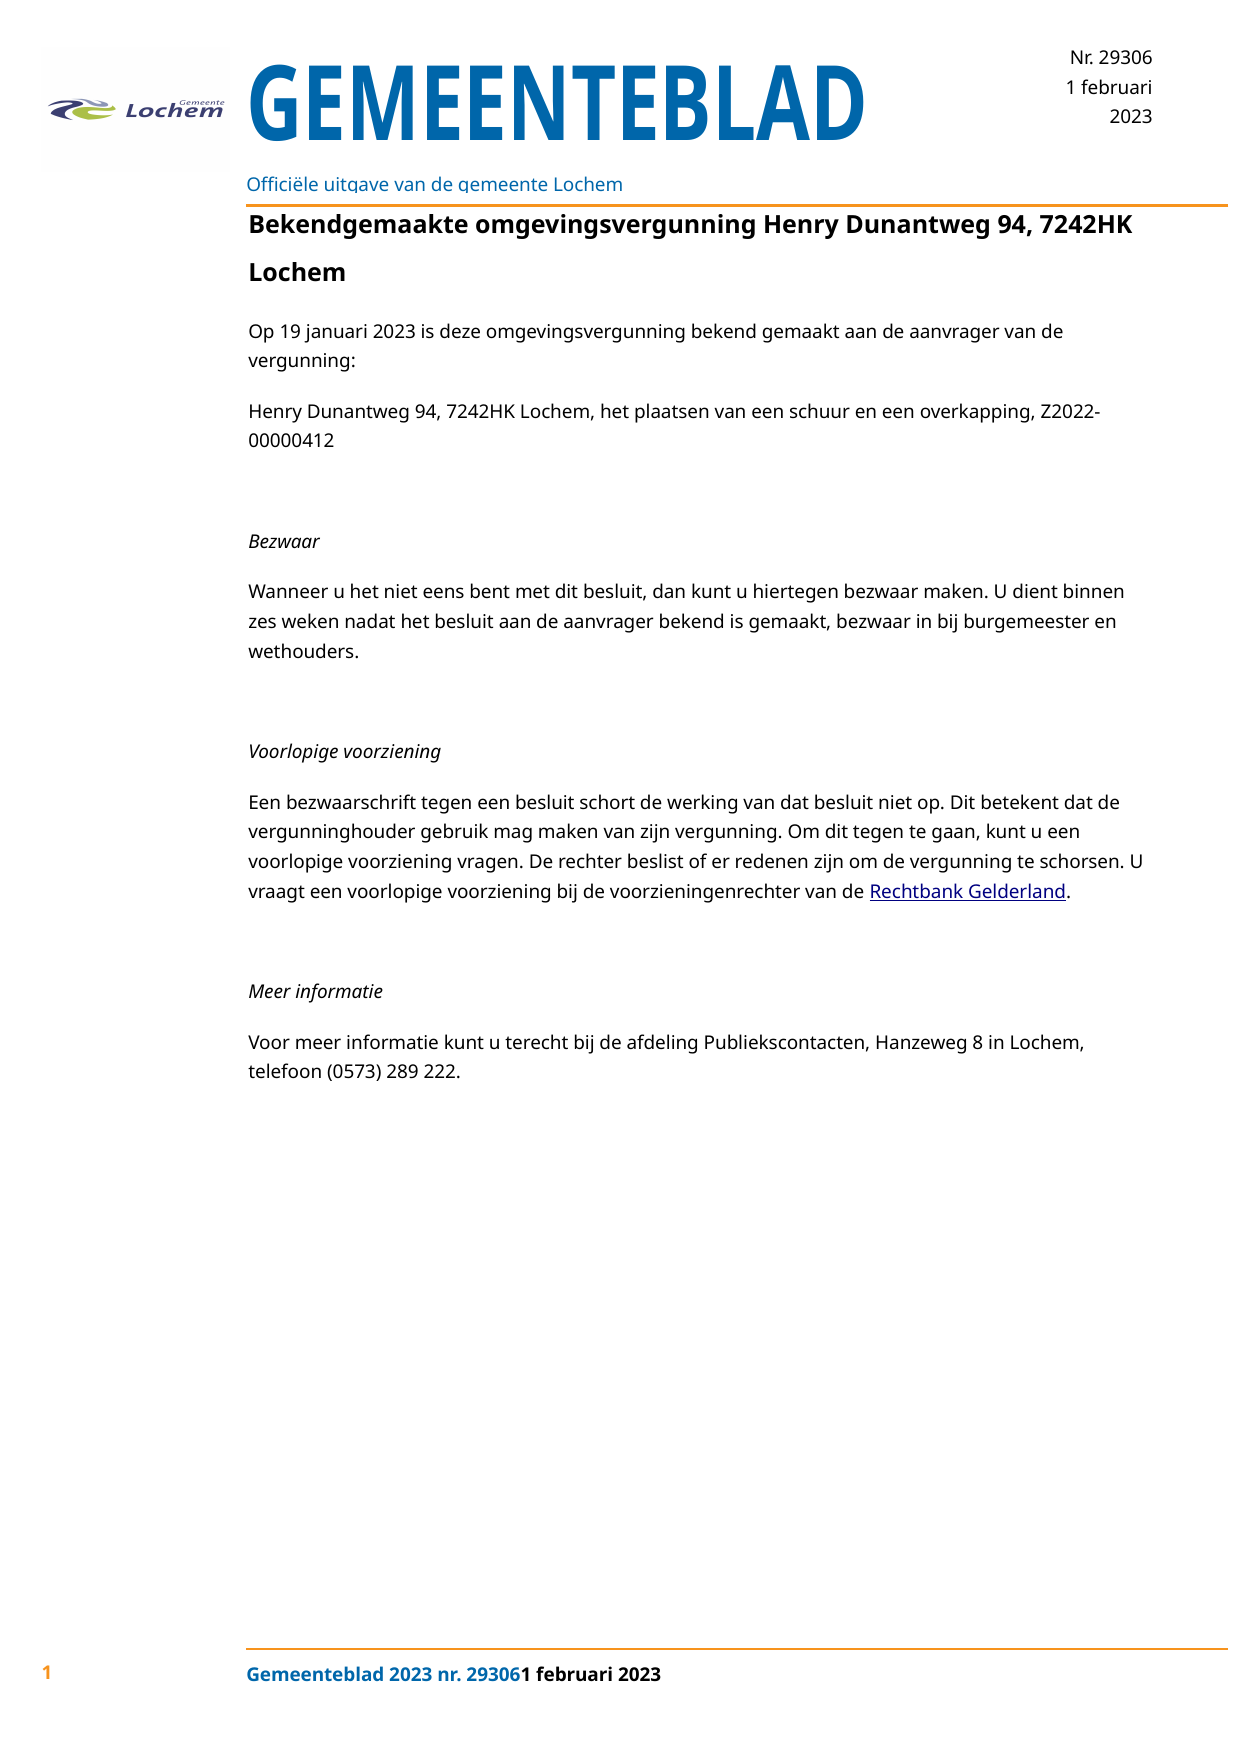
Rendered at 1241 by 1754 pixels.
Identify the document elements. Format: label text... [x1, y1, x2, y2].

text Een bezwaarschrift tegen een besluit schort de werking van dat besluit niet op. Dit betekent dat de vergunninghouder gebruik mag maken van zijn vergunning. Om dit tegen te gaan, kunt u een voorlopige voorziening vragen. De rechter beslist of er redenen zijn om de vergunning te schorsen. U vraagt een voorlopige voorziening bij de voorzieningenrechter van de Rechtbank Gelderland. [248, 789, 1152, 904]
text Voorlopige voorziening [248, 739, 1152, 764]
text Bezwaar [248, 528, 1152, 554]
text Bekendgemaakte omgevingsvergunning Henry Dunantweg 94, 7242HK Lochem [248, 207, 1152, 288]
text Op 19 januari 2023 is deze omgevingsvergunning bekend gemaakt aan de aanvrager van de vergunning: [248, 318, 1152, 373]
text Henry Dunantweg 94, 7242HK Lochem, het plaatsen van een schuur en een overkapping, Z2022-00000412 [248, 398, 1152, 453]
text Wanneer u het niet eens bent met dit besluit, dan kunt u hiertegen bezwaar maken. U dient binnen zes weken nadat het besluit aan de aanvrager bekend is gemaakt, bezwaar in bij burgemeester en wethouders. [248, 579, 1152, 664]
picture [41, 47, 231, 172]
text Voor meer informatie kunt u terecht bij de afdeling Publiekscontacten, Hanzeweg 8 in Lochem, telefoon (0573) 289 222. [248, 1029, 1152, 1084]
text Meer informatie [248, 979, 1152, 1004]
